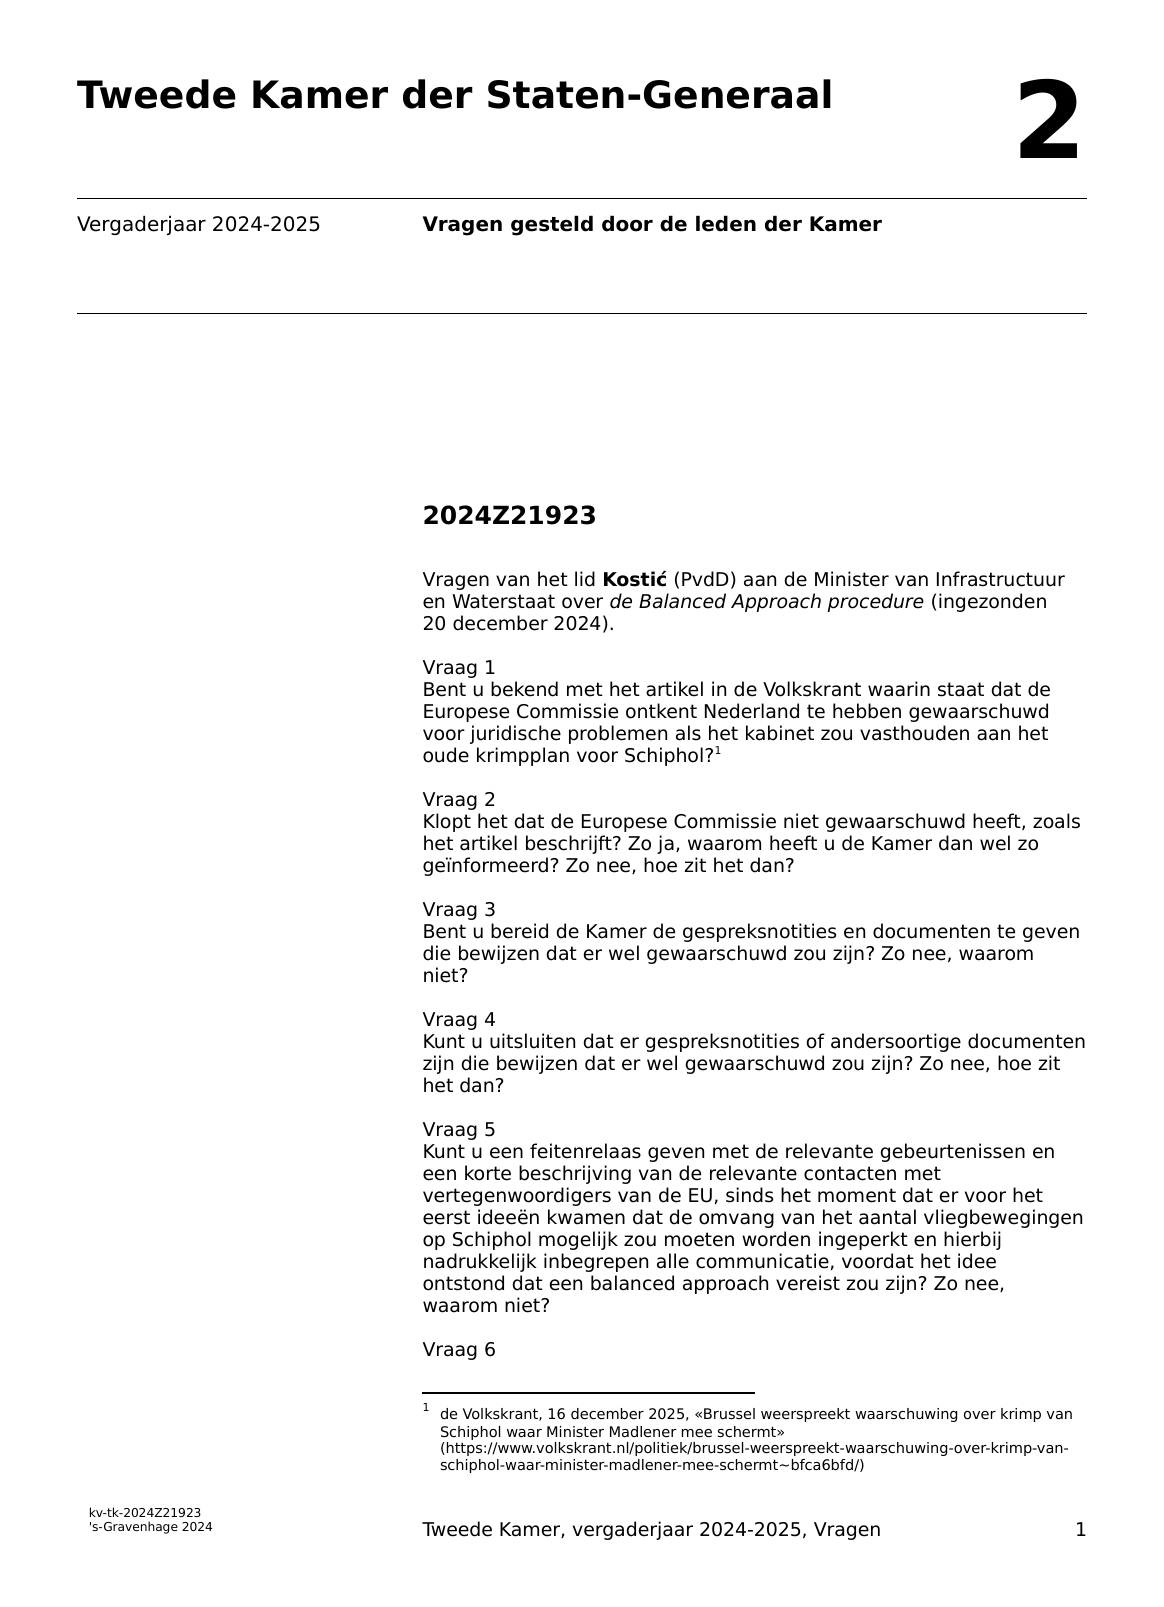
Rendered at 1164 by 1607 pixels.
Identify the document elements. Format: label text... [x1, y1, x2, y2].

text Kunt u uitsluiten dat er gespreksnotities of andersoortige documenten zijn die bewijzen dat er wel gewaarschuwd zou zijn? Zo nee, hoe zit het dan? [422, 1031, 1087, 1097]
table_header Tweede Kamer der Staten-Generaal [77, 59, 886, 198]
text de Volkskrant, 16 december 2025, «Brussel weerspreekt waarschuwing over krimp van Schiphol waar Minister Madlener mee schermt» (https://www.volkskrant.nl/politiek/brussel-weerspreekt-waarschuwing-over-krimp-van-schiphol-waar-minister-madlener-mee-schermt~bfca6bfd/) [422, 1402, 1087, 1474]
text Vraag 4 [422, 1009, 1087, 1031]
text 2024Z21923 [422, 501, 1087, 531]
text Vraag 5 [422, 1119, 1087, 1141]
text kv-tk-2024Z21923 [88, 1506, 323, 1520]
text Bent u bereid de Kamer de gespreksnotities en documenten te geven die bewijzen dat er wel gewaarschuwd zou zijn? Zo nee, waarom niet? [422, 921, 1087, 987]
text Klopt het dat de Europese Commissie niet gewaarschuwd heeft, zoals het artikel beschrijft? Zo ja, waarom heeft u de Kamer dan wel zo geïnformeerd? Zo nee, hoe zit het dan? [422, 811, 1087, 877]
text Kunt u een feitenrelaas geven met de relevante gebeurtenissen en een korte beschrijving van de relevante contacten met vertegenwoordigers van de EU, sinds het moment dat er voor het eerst ideeën kwamen dat de omvang van het aantal vliegbewegingen op Schiphol mogelijk zou moeten worden ingeperkt en hierbij nadrukkelijk inbegrepen alle communicatie, voordat het idee ontstond dat een balanced approach vereist zou zijn? Zo nee, waarom niet? [422, 1141, 1087, 1317]
table_cell Vragen gesteld door de leden der Kamer [422, 199, 1087, 313]
text Bent u bekend met het artikel in de Volkskrant waarin staat dat de Europese Commissie ontkent Nederland te hebben gewaarschuwd voor juridische problemen als het kabinet zou vasthouden aan het oude krimpplan voor Schiphol? [422, 679, 1087, 767]
text Vraag 1 [422, 657, 1087, 679]
text Vraag 6 [422, 1339, 1087, 1361]
text Vragen van het lid Kostić (PvdD) aan de Minister van Infrastructuur en Waterstaat over de Balanced Approach procedure (ingezonden 20 december 2024). [422, 569, 1087, 635]
text Vraag 3 [422, 899, 1087, 921]
text Vraag 2 [422, 789, 1087, 811]
table_header 2 [886, 59, 1087, 198]
text 's-Gravenhage 2024 [88, 1520, 323, 1534]
table_cell Vergaderjaar 2024-2025 [77, 199, 422, 313]
